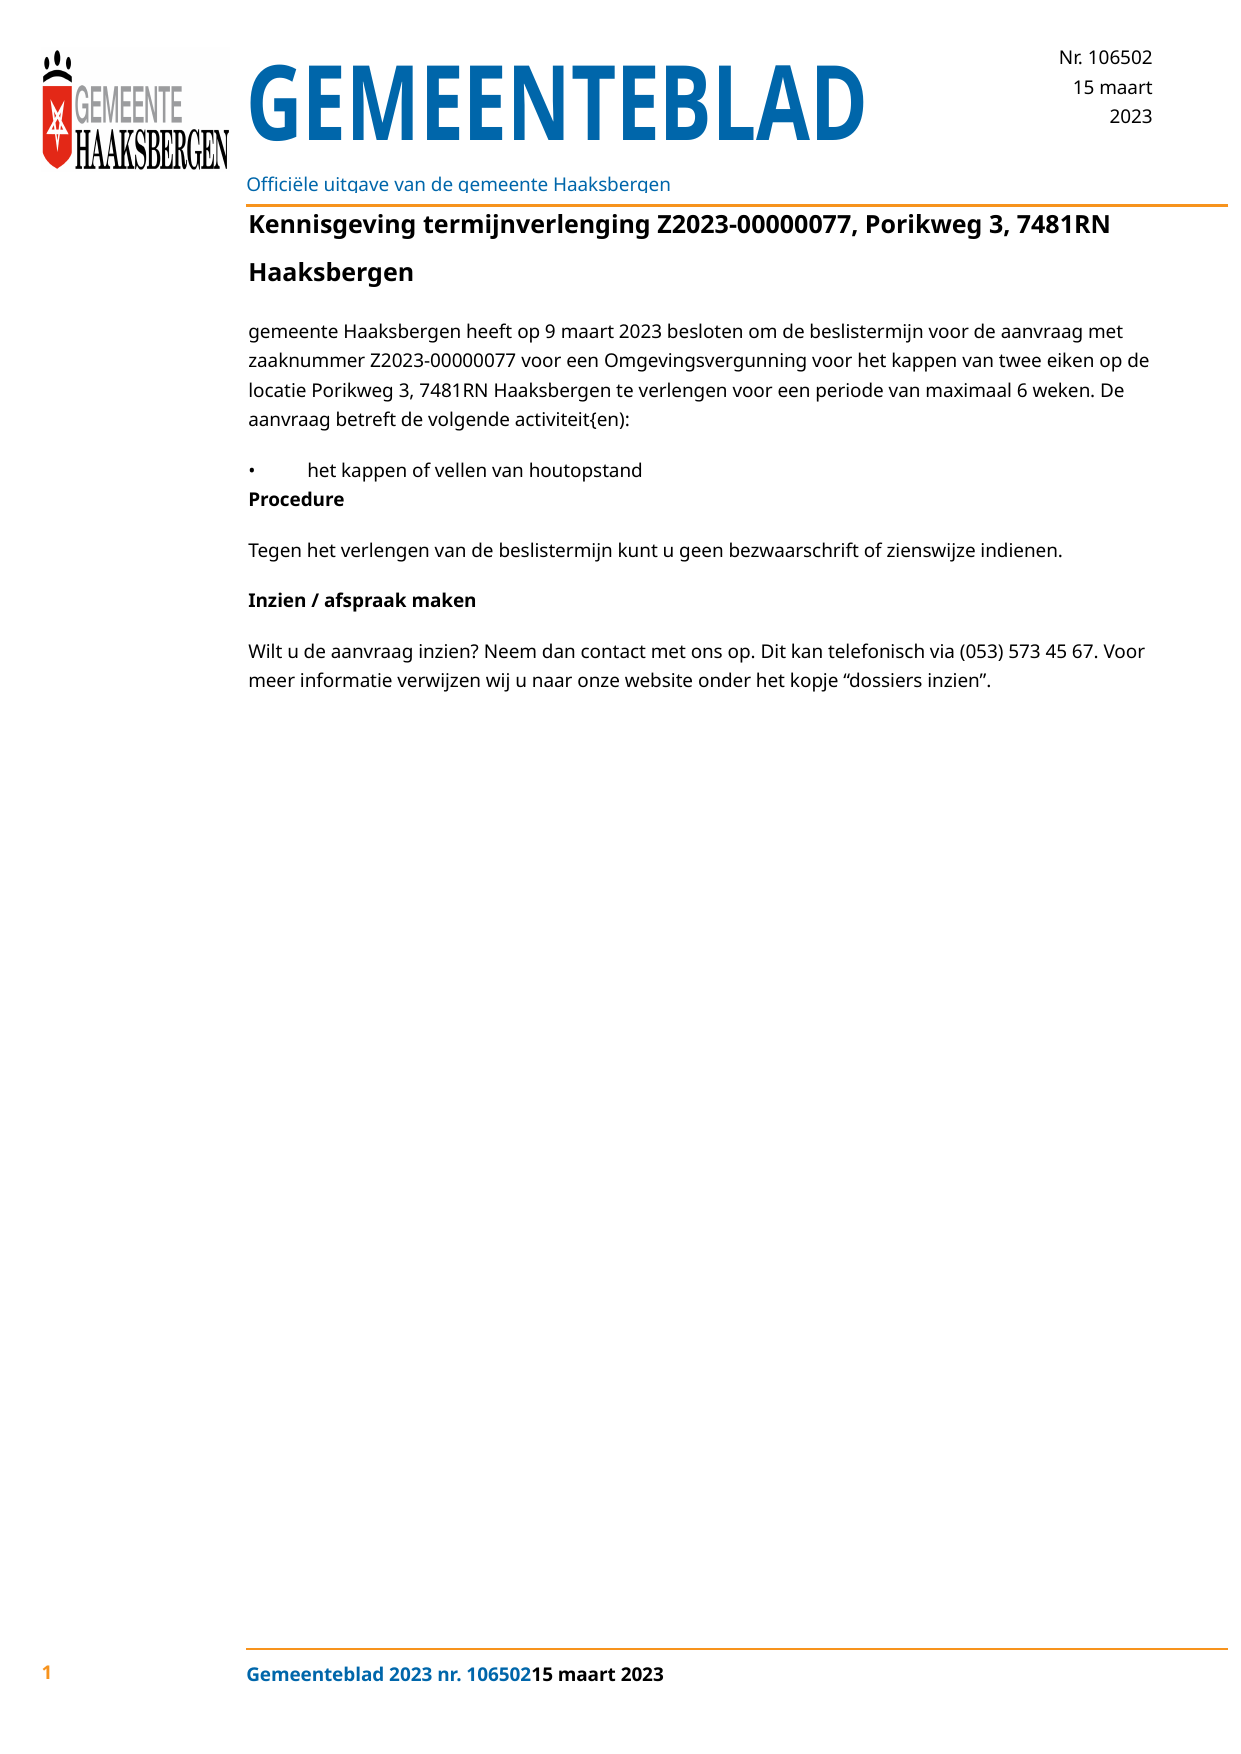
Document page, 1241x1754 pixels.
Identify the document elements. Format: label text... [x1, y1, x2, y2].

text gemeente Haaksbergen heeft op 9 maart 2023 besloten om de beslistermijn voor de aanvraag met zaaknummer Z2023-00000077 voor een Omgevingsvergunning voor het kappen van twee eiken op de locatie Porikweg 3, 7481RN Haaksbergen te verlengen voor een periode van maximaal 6 weken. De aanvraag betreft de volgende activiteit{en): [248, 318, 1152, 432]
text Kennisgeving termijnverlenging Z2023-00000077, Porikweg 3, 7481RN Haaksbergen [248, 207, 1152, 288]
list het kappen of vellen van houtopstand [248, 457, 1152, 483]
text Tegen het verlengen van de beslistermijn kunt u geen bezwaarschrift of zienswijze indienen. [248, 537, 1152, 563]
picture [41, 47, 231, 172]
text Inzien / afspraak maken [248, 587, 1152, 613]
text Procedure [248, 487, 1152, 512]
text Wilt u de aanvraag inzien? Neem dan contact met ons op. Dit kan telefonisch via (053) 573 45 67. Voor meer informatie verwijzen wij u naar onze website onder het kopje “dossiers inzien”. [248, 638, 1152, 693]
